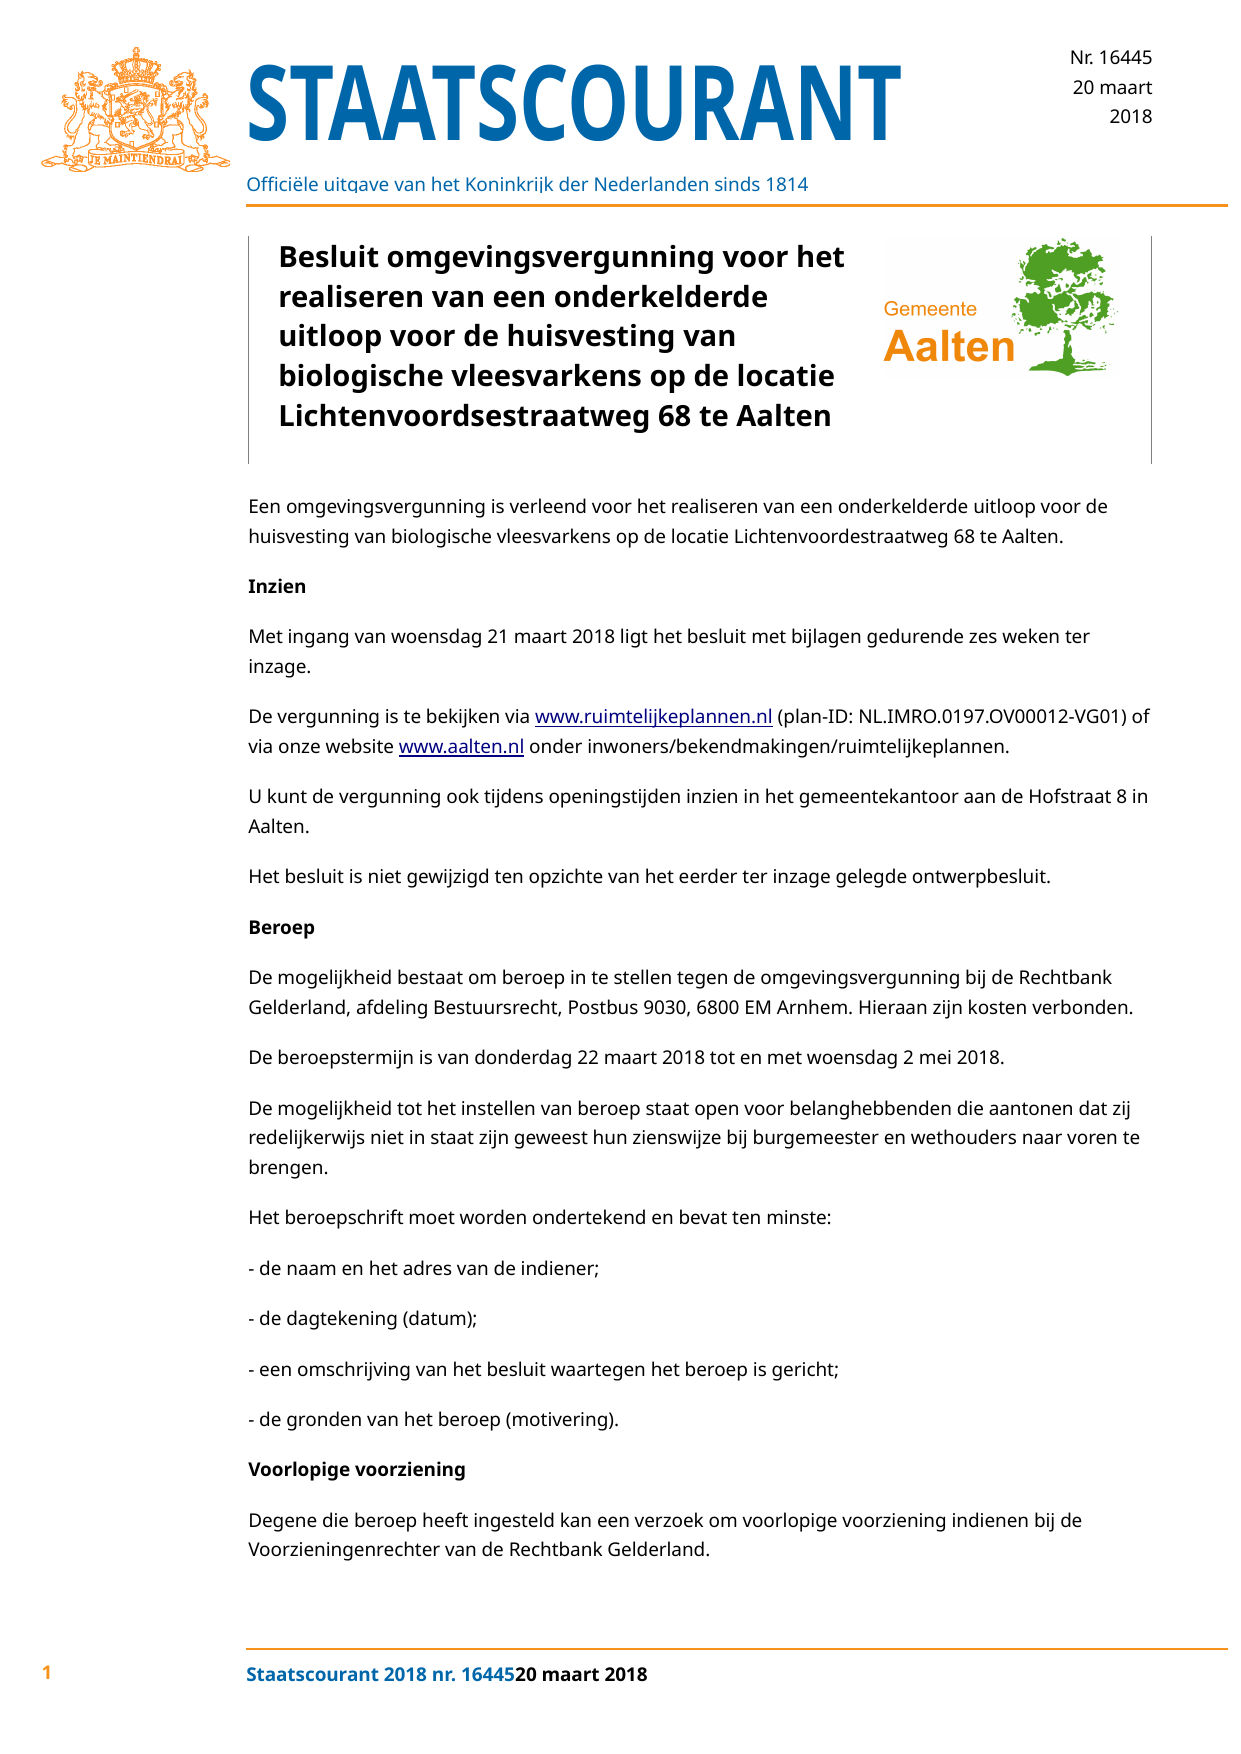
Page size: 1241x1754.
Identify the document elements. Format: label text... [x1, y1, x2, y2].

text Met ingang van woensdag 21 maart 2018 ligt het besluit met bijlagen gedurende zes weken ter inzage. [248, 624, 1152, 679]
text Beroep [248, 914, 1152, 940]
picture [41, 47, 231, 172]
text Het besluit is niet gewijzigd ten opzichte van het eerder ter inzage gelegde ontwerpbesluit. [248, 864, 1152, 889]
text Een omgevingsvergunning is verleend voor het realiseren van een onderkelderde uitloop voor de huisvesting van biologische vleesvarkens op de locatie Lichtenvoordestraatweg 68 te Aalten. [248, 493, 1152, 549]
text Het beroepschrift moet worden ondertekend en bevat ten minste: [248, 1204, 1152, 1230]
table_header [850, 236, 1151, 464]
text Degene die beroep heeft ingesteld kan een verzoek om voorlopige voorziening indienen bij de Voorzieningenrechter van de Rechtbank Gelderland. [248, 1507, 1152, 1562]
text De beroepstermijn is van donderdag 22 maart 2018 tot en met woensdag 2 mei 2018. [248, 1044, 1152, 1070]
text - de dagtekening (datum); [248, 1305, 1152, 1331]
picture [882, 236, 1119, 378]
text - de naam en het adres van de indiener; [248, 1255, 1152, 1281]
text De mogelijkheid tot het instellen van beroep staat open voor belanghebbenden die aantonen dat zij redelijkerwijs niet in staat zijn geweest hun zienswijze bij burgemeester en wethouders naar voren te brengen. [248, 1095, 1152, 1180]
table_header Besluit omgevingsvergunning voor het realiseren van een onderkelderde uitloop voor de huisvesting van biologische vleesvarkens op de locatie Lichtenvoordsestraatweg 68 te Aalten [249, 236, 850, 464]
text De mogelijkheid bestaat om beroep in te stellen tegen de omgevingsvergunning bij de Rechtbank Gelderland, afdeling Bestuursrecht, Postbus 9030, 6800 EM Arnhem. Hieraan zijn kosten verbonden. [248, 964, 1152, 1020]
text U kunt de vergunning ook tijdens openingstijden inzien in het gemeentekantoor aan de Hofstraat 8 in Aalten. [248, 784, 1152, 839]
text - de gronden van het beroep (motivering). [248, 1406, 1152, 1432]
text De vergunning is te bekijken via www.ruimtelijkeplannen.nl (plan-ID: NL.IMRO.0197.OV00012-VG01) of via onze website www.aalten.nl onder inwoners/bekendmakingen/ruimtelijkeplannen. [248, 704, 1152, 759]
text Voorlopige voorziening [248, 1457, 1152, 1482]
text - een omschrijving van het besluit waartegen het beroep is gericht; [248, 1356, 1152, 1382]
text Inzien [248, 573, 1152, 599]
